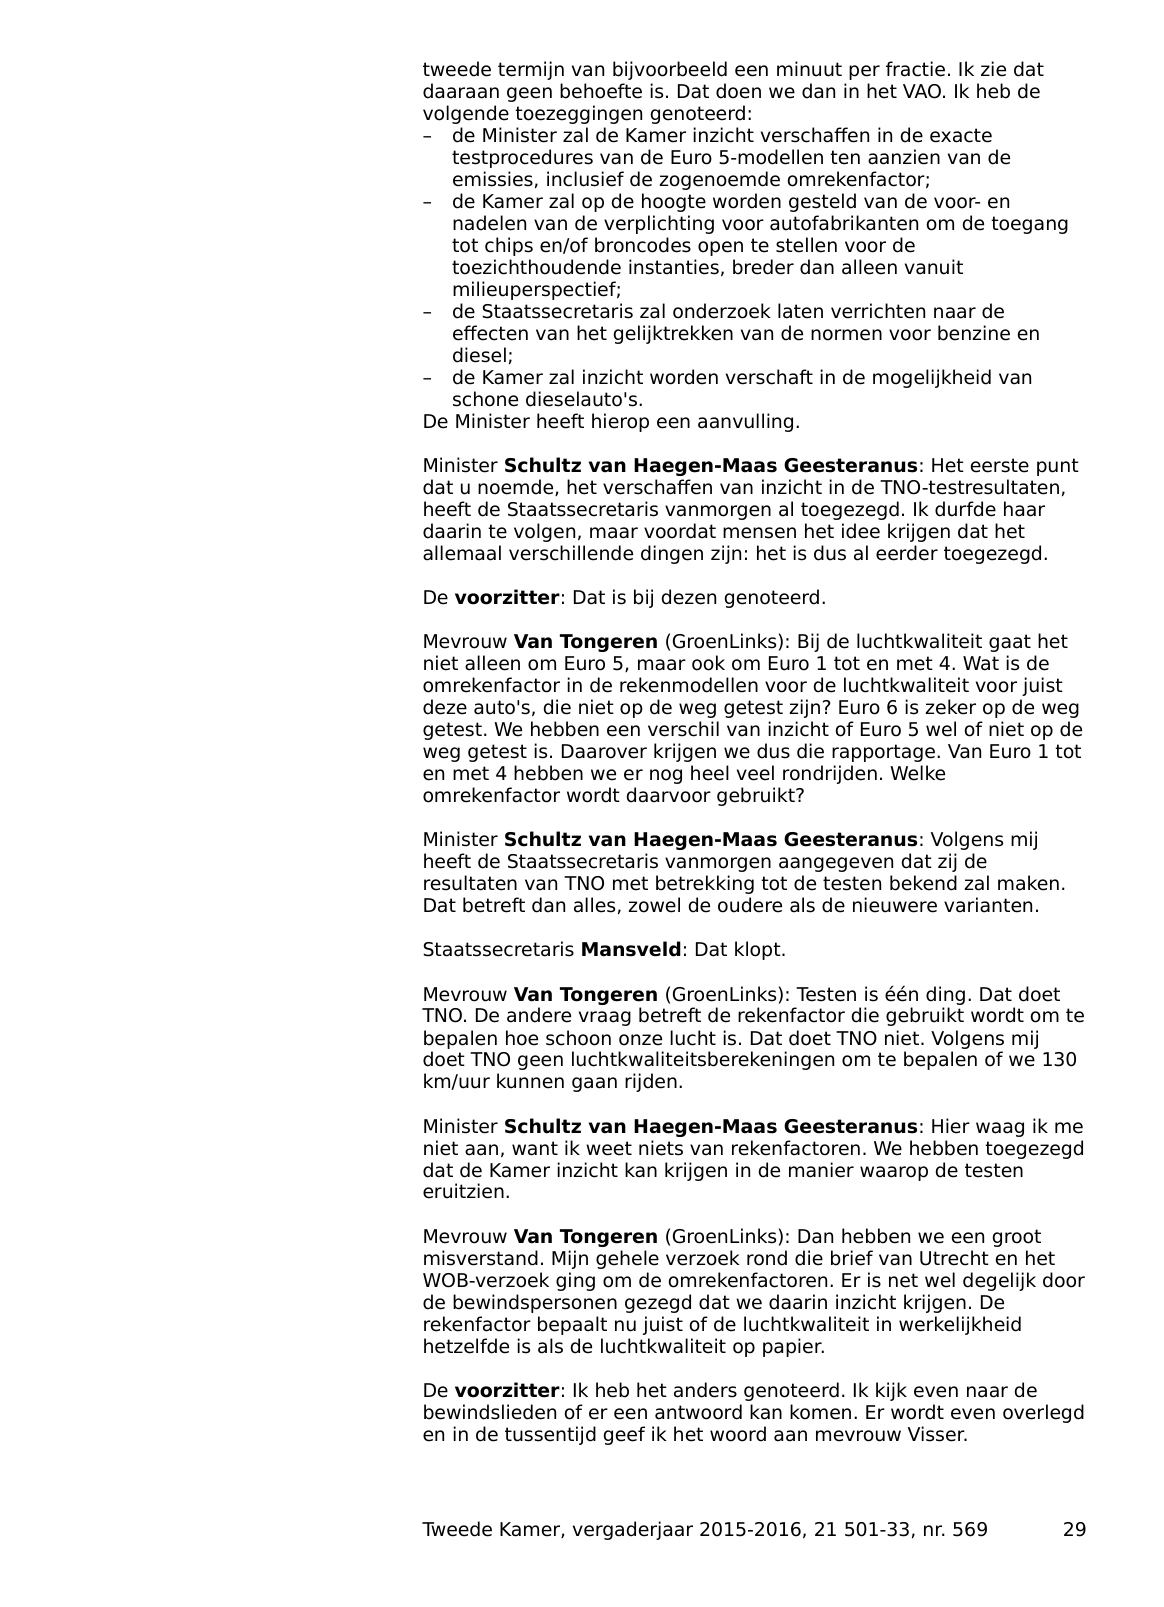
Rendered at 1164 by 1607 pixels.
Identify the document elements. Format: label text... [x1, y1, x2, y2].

text De Minister heeft hierop een aanvulling. [422, 411, 1087, 433]
text – de Kamer zal inzicht worden verschaft in de mogelijkheid van schone dieselauto's. [422, 367, 1087, 411]
text Mevrouw Van Tongeren (GroenLinks): Bij de luchtkwaliteit gaat het niet alleen om Euro 5, maar ook om Euro 1 tot en met 4. Wat is de omrekenfactor in de rekenmodellen voor de luchtkwaliteit voor juist deze auto's, die niet op de weg getest zijn? Euro 6 is zeker op de weg getest. We hebben een verschil van inzicht of Euro 5 wel of niet op de weg getest is. Daarover krijgen we dus die rapportage. Van Euro 1 tot en met 4 hebben we er nog heel veel rondrijden. Welke omrekenfactor wordt daarvoor gebruikt? [422, 631, 1087, 807]
text De voorzitter: Dat is bij dezen genoteerd. [422, 587, 1087, 609]
text Minister Schultz van Haegen-Maas Geesteranus: Volgens mij heeft de Staatssecretaris vanmorgen aangegeven dat zij de resultaten van TNO met betrekking tot de testen bekend zal maken. Dat betreft dan alles, zowel de oudere als de nieuwere varianten. [422, 829, 1087, 917]
text De voorzitter: Ik heb het anders genoteerd. Ik kijk even naar de bewindslieden of er een antwoord kan komen. Er wordt even overlegd en in de tussentijd geef ik het woord aan mevrouw Visser. [422, 1380, 1087, 1446]
text – de Staatssecretaris zal onderzoek laten verrichten naar de effecten van het gelijktrekken van de normen voor benzine en diesel; [422, 301, 1087, 367]
text Mevrouw Van Tongeren (GroenLinks): Dan hebben we een groot misverstand. Mijn gehele verzoek rond die brief van Utrecht en het WOB-verzoek ging om de omrekenfactoren. Er is net wel degelijk door de bewindspersonen gezegd dat we daarin inzicht krijgen. De rekenfactor bepaalt nu juist of de luchtkwaliteit in werkelijkheid hetzelfde is als de luchtkwaliteit op papier. [422, 1226, 1087, 1357]
text – de Kamer zal op de hoogte worden gesteld van de voor- en nadelen van de verplichting voor autofabrikanten om de toegang tot chips en/of broncodes open te stellen voor de toezichthoudende instanties, breder dan alleen vanuit milieuperspectief; [422, 191, 1087, 301]
text – de Minister zal de Kamer inzicht verschaffen in de exacte testprocedures van de Euro 5-modellen ten aanzien van de emissies, inclusief de zogenoemde omrekenfactor; [422, 125, 1087, 191]
text Minister Schultz van Haegen-Maas Geesteranus: Hier waag ik me niet aan, want ik weet niets van rekenfactoren. We hebben toegezegd dat de Kamer inzicht kan krijgen in de manier waarop de testen eruitzien. [422, 1116, 1087, 1203]
text Staatssecretaris Mansveld: Dat klopt. [422, 939, 1087, 961]
text Mevrouw Van Tongeren (GroenLinks): Testen is één ding. Dat doet TNO. De andere vraag betreft de rekenfactor die gebruikt wordt om te bepalen hoe schoon onze lucht is. Dat doet TNO niet. Volgens mij doet TNO geen luchtkwaliteitsberekeningen om te bepalen of we 130 km/uur kunnen gaan rijden. [422, 983, 1087, 1093]
text tweede termijn van bijvoorbeeld een minuut per fractie. Ik zie dat daaraan geen behoefte is. Dat doen we dan in het VAO. Ik heb de volgende toezeggingen genoteerd: [422, 59, 1087, 125]
text Minister Schultz van Haegen-Maas Geesteranus: Het eerste punt dat u noemde, het verschaffen van inzicht in de TNO-testresultaten, heeft de Staatssecretaris vanmorgen al toegezegd. Ik durfde haar daarin te volgen, maar voordat mensen het idee krijgen dat het allemaal verschillende dingen zijn: het is dus al eerder toegezegd. [422, 455, 1087, 565]
